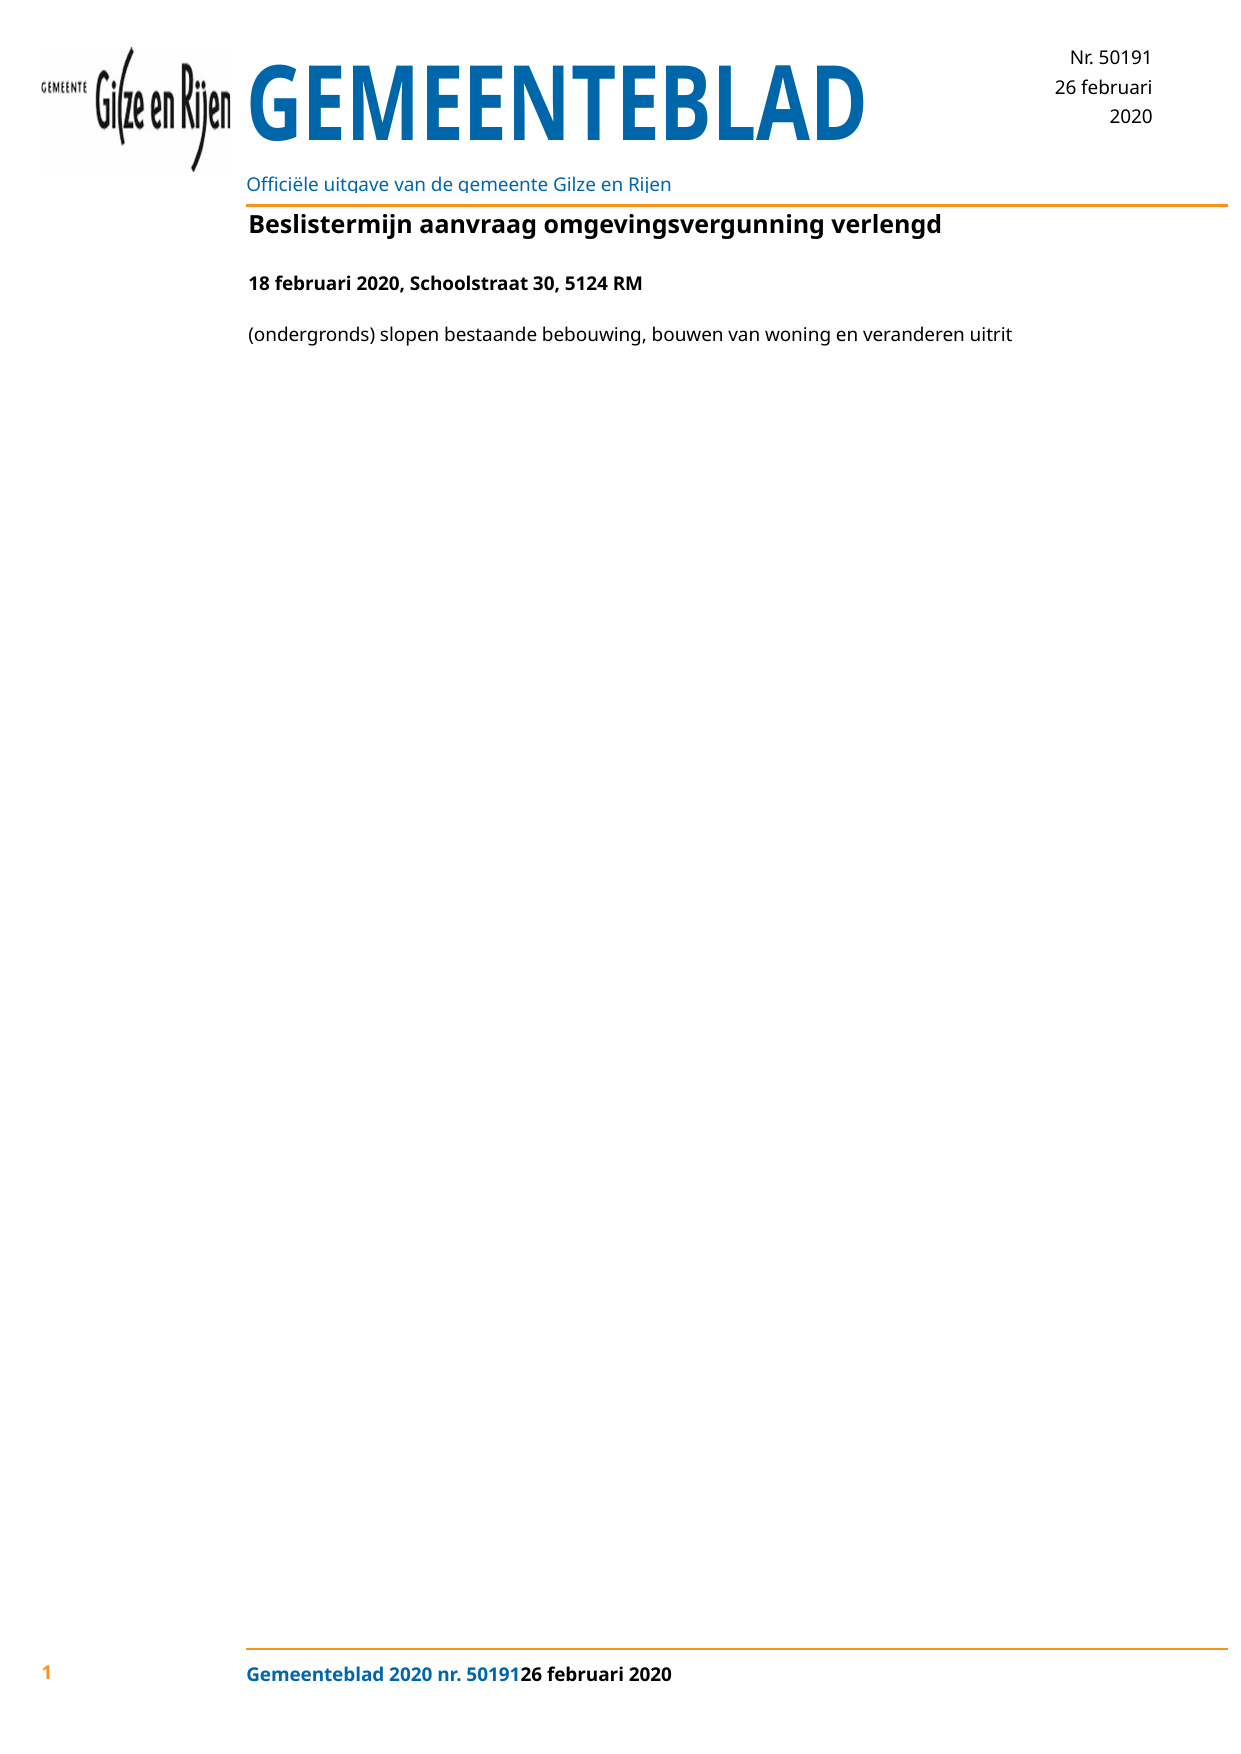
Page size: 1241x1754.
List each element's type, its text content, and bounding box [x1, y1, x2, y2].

text (ondergronds) slopen bestaande bebouwing, bouwen van woning en veranderen uitrit [248, 321, 1152, 346]
text Beslistermijn aanvraag omgevingsvergunning verlengd [248, 207, 1152, 241]
picture [41, 47, 231, 172]
text 18 februari 2020, Schoolstraat 30, 5124 RM [248, 270, 1152, 296]
